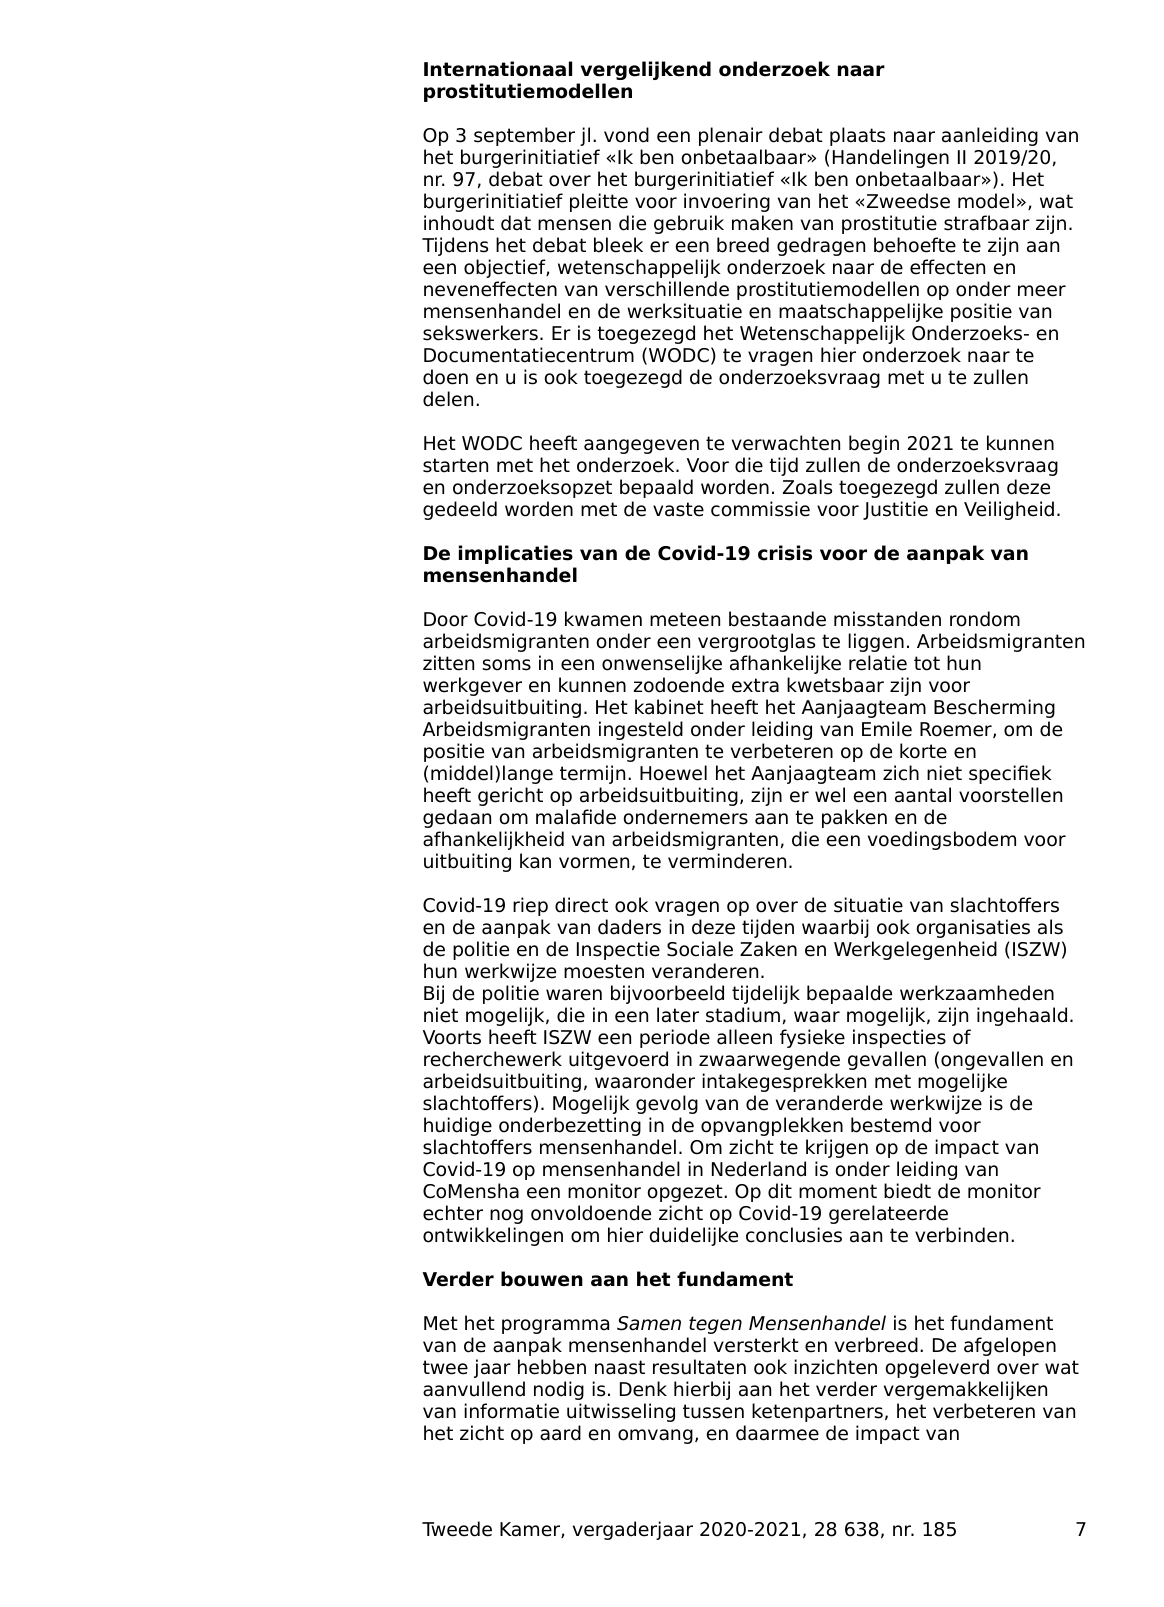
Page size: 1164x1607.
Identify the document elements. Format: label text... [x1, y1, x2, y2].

text Covid-19 riep direct ook vragen op over de situatie van slachtoffers en de aanpak van daders in deze tijden waarbij ook organisaties als de politie en de Inspectie Sociale Zaken en Werkgelegenheid (ISZW) hun werkwijze moesten veranderen. [422, 895, 1087, 983]
text Op 3 september jl. vond een plenair debat plaats naar aanleiding van het burgerinitiatief «Ik ben onbetaalbaar» (Handelingen II 2019/20, nr. 97, debat over het burgerinitiatief «Ik ben onbetaalbaar»). Het burgerinitiatief pleitte voor invoering van het «Zweedse model», wat inhoudt dat mensen die gebruik maken van prostitutie strafbaar zijn. [422, 125, 1087, 235]
subtitle Verder bouwen aan het fundament [422, 1269, 1087, 1291]
text Bij de politie waren bijvoorbeeld tijdelijk bepaalde werkzaamheden niet mogelijk, die in een later stadium, waar mogelijk, zijn ingehaald. Voorts heeft ISZW een periode alleen fysieke inspecties of recherchewerk uitgevoerd in zwaarwegende gevallen (ongevallen en arbeidsuitbuiting, waaronder intakegesprekken met mogelijke slachtoffers). Mogelijk gevolg van de veranderde werkwijze is de huidige onderbezetting in de opvangplekken bestemd voor slachtoffers mensenhandel. Om zicht te krijgen op de impact van Covid-19 op mensenhandel in Nederland is onder leiding van CoMensha een monitor opgezet. Op dit moment biedt de monitor echter nog onvoldoende zicht op Covid-19 gerelateerde ontwikkelingen om hier duidelijke conclusies aan te verbinden. [422, 983, 1087, 1247]
subtitle De implicaties van de Covid-19 crisis voor de aanpak van mensenhandel [422, 543, 1087, 587]
text Door Covid-19 kwamen meteen bestaande misstanden rondom arbeidsmigranten onder een vergrootglas te liggen. Arbeidsmigranten zitten soms in een onwenselijke afhankelijke relatie tot hun werkgever en kunnen zodoende extra kwetsbaar zijn voor arbeidsuitbuiting. Het kabinet heeft het Aanjaagteam Bescherming Arbeidsmigranten ingesteld onder leiding van Emile Roemer, om de positie van arbeidsmigranten te verbeteren op de korte en (middel)lange termijn. Hoewel het Aanjaagteam zich niet specifiek heeft gericht op arbeidsuitbuiting, zijn er wel een aantal voorstellen gedaan om malafide ondernemers aan te pakken en de afhankelijkheid van arbeidsmigranten, die een voedingsbodem voor uitbuiting kan vormen, te verminderen. [422, 609, 1087, 873]
text Tijdens het debat bleek er een breed gedragen behoefte te zijn aan een objectief, wetenschappelijk onderzoek naar de effecten en neveneffecten van verschillende prostitutiemodellen op onder meer mensenhandel en de werksituatie en maatschappelijke positie van sekswerkers. Er is toegezegd het Wetenschappelijk Onderzoeks- en Documentatiecentrum (WODC) te vragen hier onderzoek naar te doen en u is ook toegezegd de onderzoeksvraag met u te zullen delen. [422, 235, 1087, 411]
text Het WODC heeft aangegeven te verwachten begin 2021 te kunnen starten met het onderzoek. Voor die tijd zullen de onderzoeksvraag en onderzoeksopzet bepaald worden. Zoals toegezegd zullen deze gedeeld worden met de vaste commissie voor Justitie en Veiligheid. [422, 433, 1087, 521]
subtitle Internationaal vergelijkend onderzoek naar prostitutiemodellen [422, 59, 1087, 103]
text Met het programma Samen tegen Mensenhandel is het fundament van de aanpak mensenhandel versterkt en verbreed. De afgelopen twee jaar hebben naast resultaten ook inzichten opgeleverd over wat aanvullend nodig is. Denk hierbij aan het verder vergemakkelijken van informatie uitwisseling tussen ketenpartners, het verbeteren van het zicht op aard en omvang, en daarmee de impact van [422, 1313, 1087, 1445]
